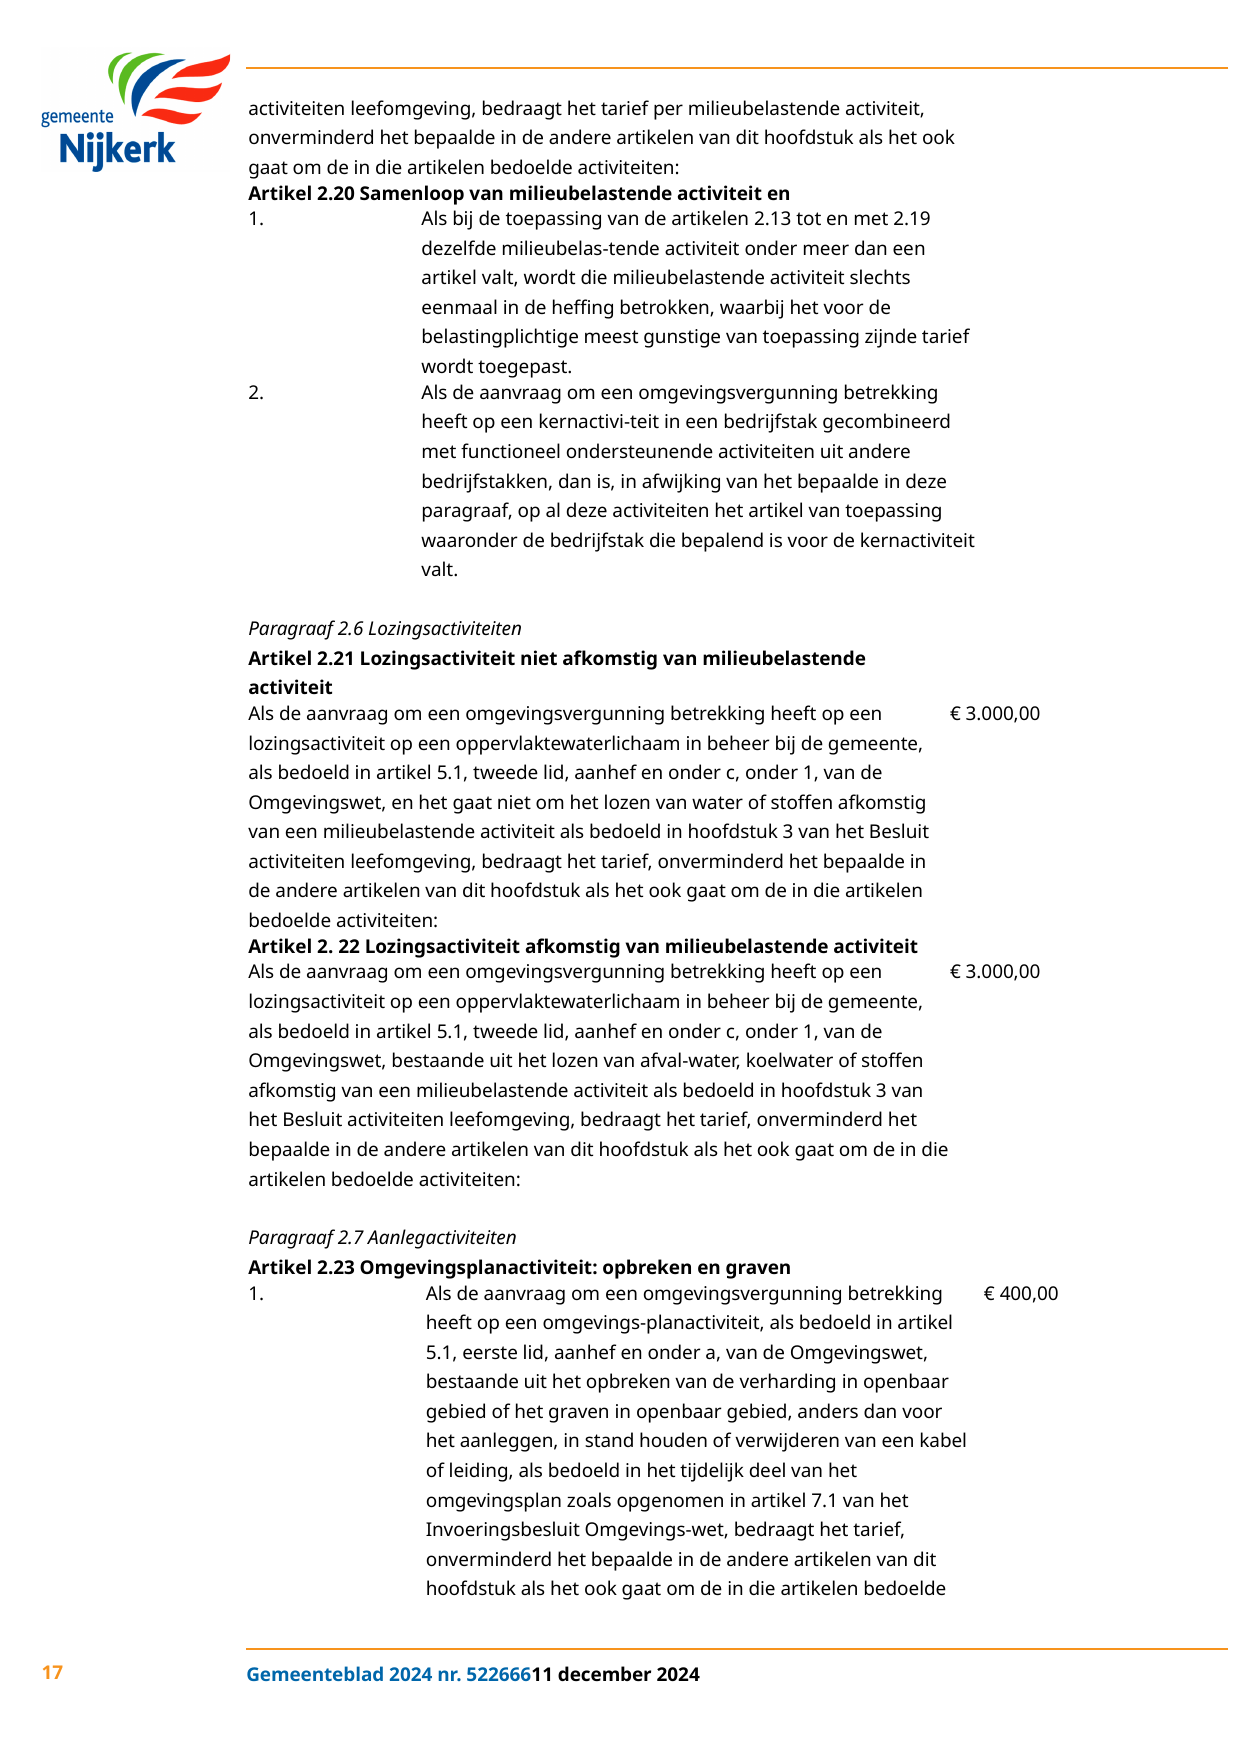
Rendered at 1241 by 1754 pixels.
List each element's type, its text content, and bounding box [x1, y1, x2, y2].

table_cell Artikel 2. 22 Lozingsactiviteit afkomstig van milieubelastende activiteit [248, 933, 950, 959]
table_cell 1. [248, 1280, 426, 1601]
table_cell Artikel 2.20 Samenloop van milieubelastende activiteit en [248, 180, 978, 205]
table_cell Als de aanvraag om een omgevingsvergunning betrekking heeft op een lozingsactiviteit op een oppervlaktewaterlichaam in beheer bij de gemeente, als bedoeld in artikel 5.1, tweede lid, aanhef en onder c, onder 1, van de Omgevingswet, bestaande uit het lozen van afval-water, koelwater of stoffen afkomstig van een milieubelastende activiteit als bedoeld in hoofdstuk 3 van het Besluit activiteiten leefomgeving, bedraagt het tarief, onverminderd het bepaalde in de andere artikelen van dit hoofdstuk als het ook gaat om de in die artikelen bedoelde activiteiten: [248, 959, 950, 1191]
text Paragraaf 2.7 Aanlegactiviteiten [248, 1224, 1152, 1250]
table_cell [979, 180, 1152, 205]
table_cell activiteiten leefomgeving, bedraagt het tarief per milieubelastende activiteit, onverminderd het bepaalde in de andere artikelen van dit hoofdstuk als het ook gaat om de in die artikelen bedoelde activiteiten: [248, 95, 978, 180]
table_header [974, 1254, 1152, 1280]
table_cell € 3.000,00 [950, 700, 1152, 933]
table_cell [979, 379, 1152, 582]
table_cell [979, 95, 1152, 180]
table_cell Als bij de toepassing van de artikelen 2.13 tot en met 2.19 dezelfde milieubelas-tende activiteit onder meer dan een artikel valt, wordt die milieubelastende activiteit slechts eenmaal in de heffing betrokken, waarbij het voor de belastingplichtige meest gunstige van toepassing zijnde tarief wordt toegepast. [421, 205, 978, 379]
table_cell [979, 205, 1152, 379]
table_cell Als de aanvraag om een omgevingsvergunning betrekking heeft op een omgevings-planactiviteit, als bedoeld in artikel 5.1, eerste lid, aanhef en onder a, van de Omgevingswet, bestaande uit het opbreken van de verharding in openbaar gebied of het graven in openbaar gebied, anders dan voor het aanleggen, in stand houden of verwijderen van een kabel of leiding, als bedoeld in het tijdelijk deel van het omgevingsplan zoals opgenomen in artikel 7.1 van het Invoeringsbesluit Omgevings-wet, bedraagt het tarief, onverminderd het bepaalde in de andere artikelen van dit hoofdstuk als het ook gaat om de in die artikelen bedoelde [426, 1280, 974, 1601]
table_header [950, 645, 1152, 700]
table_cell € 400,00 [974, 1280, 1152, 1601]
table_cell [950, 933, 1152, 959]
table_cell Als de aanvraag om een omgevingsvergunning betrekking heeft op een kernactivi-teit in een bedrijfstak gecombineerd met functioneel ondersteunende activiteiten uit andere bedrijfstakken, dan is, in afwijking van het bepaalde in deze paragraaf, op al deze activiteiten het artikel van toepassing waaronder de bedrijfstak die bepalend is voor de kernactiviteit valt. [421, 379, 978, 582]
text Paragraaf 2.6 Lozingsactiviteiten [248, 615, 1152, 641]
table_header Artikel 2.21 Lozingsactiviteit niet afkomstig van milieubelastende activiteit [248, 645, 950, 700]
table_header Artikel 2.23 Omgevingsplanactiviteit: opbreken en graven [248, 1254, 974, 1280]
picture [41, 47, 231, 172]
table_cell 1. [248, 205, 421, 379]
table_cell € 3.000,00 [950, 959, 1152, 1191]
table_cell Als de aanvraag om een omgevingsvergunning betrekking heeft op een lozingsactiviteit op een oppervlaktewaterlichaam in beheer bij de gemeente, als bedoeld in artikel 5.1, tweede lid, aanhef en onder c, onder 1, van de Omgevingswet, en het gaat niet om het lozen van water of stoffen afkomstig van een milieubelastende activiteit als bedoeld in hoofdstuk 3 van het Besluit activiteiten leefomgeving, bedraagt het tarief, onverminderd het bepaalde in de andere artikelen van dit hoofdstuk als het ook gaat om de in die artikelen bedoelde activiteiten: [248, 700, 950, 933]
table_cell 2. [248, 379, 421, 582]
